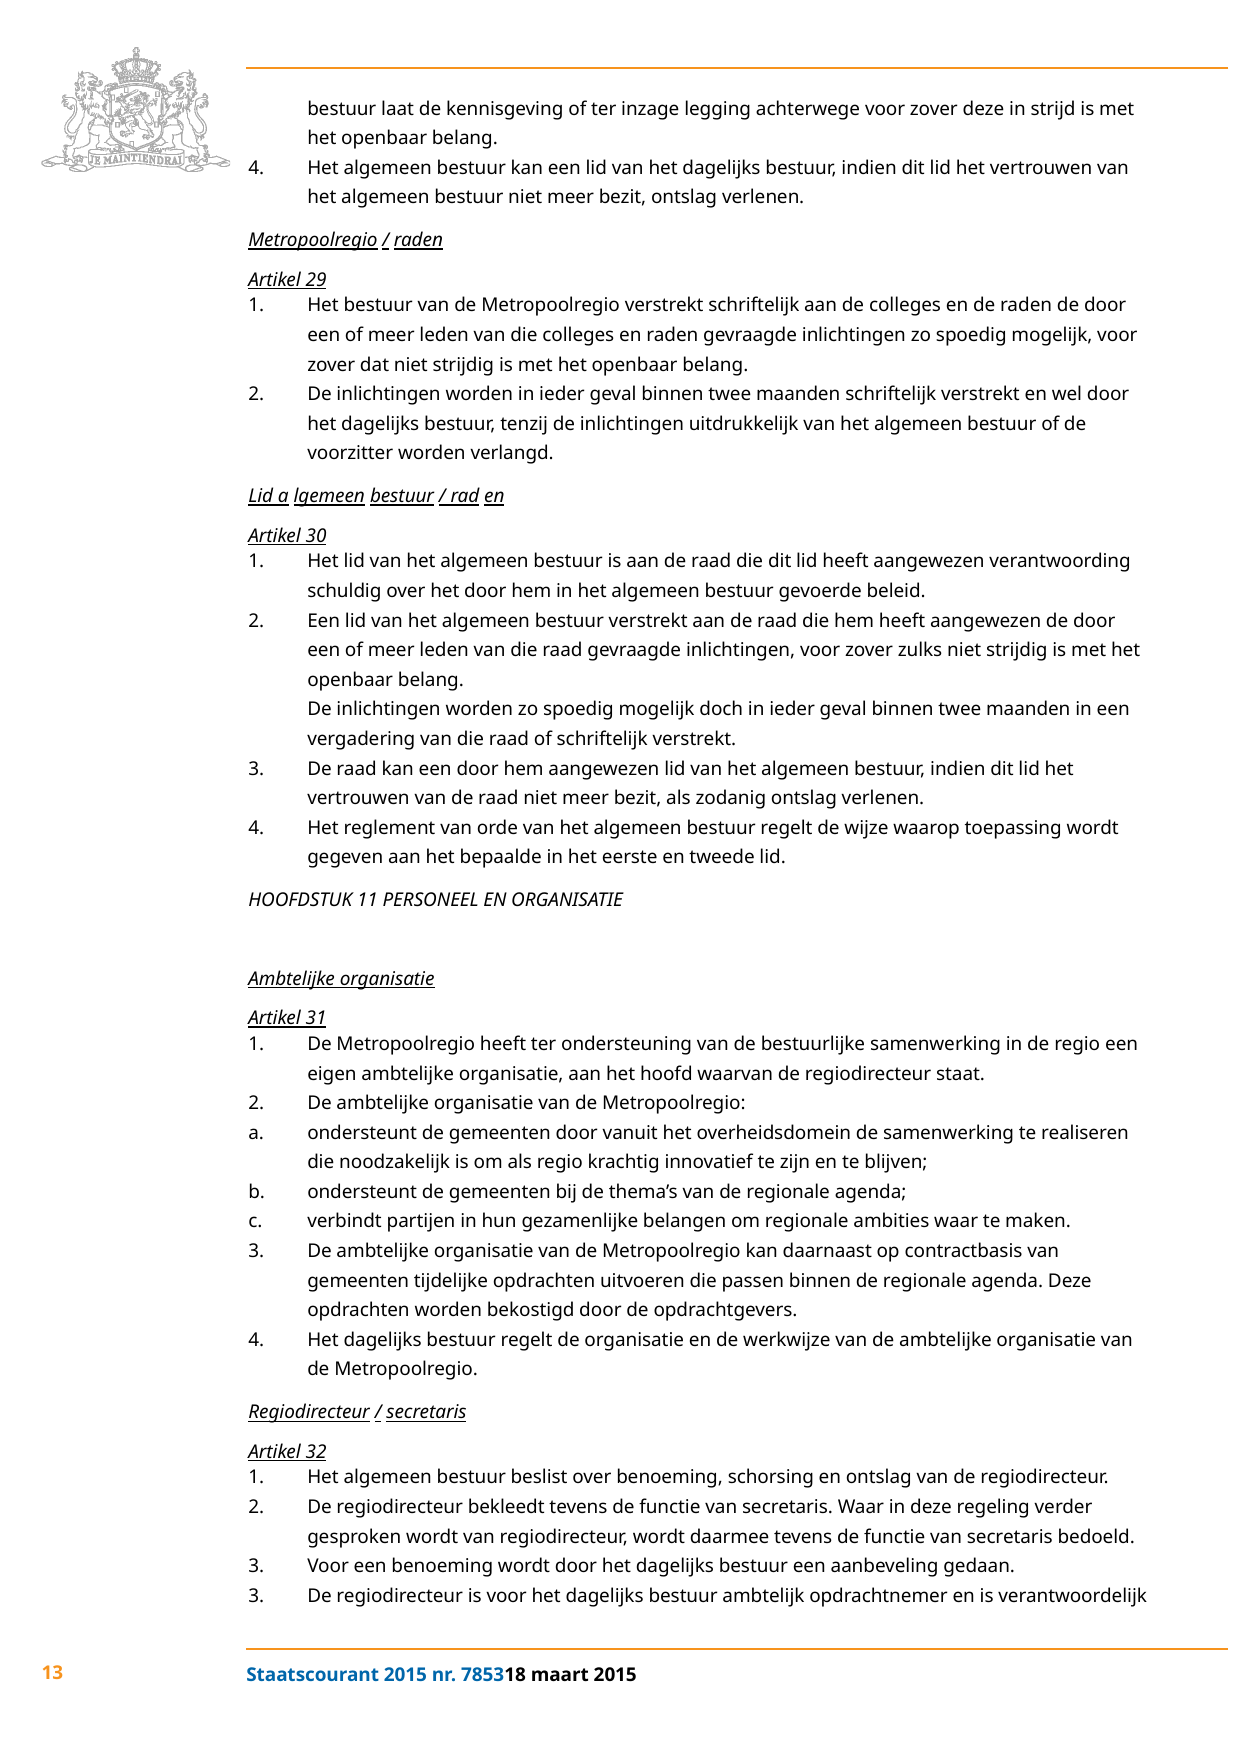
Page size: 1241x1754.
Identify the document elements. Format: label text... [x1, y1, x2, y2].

list Het bestuur van de Metropoolregio verstrekt schriftelijk aan de colleges en de raden de door een of meer leden van die colleges en raden gevraagde inlichtingen zo spoedig mogelijk, voor zover dat niet strijdig is met het openbaar belang. [248, 292, 1152, 377]
text Artikel 30 [248, 522, 1152, 548]
text Regiodirecteur / secretaris [248, 1399, 1152, 1424]
list Het dagelijks bestuur regelt de organisatie en de werkwijze van de ambtelijke organisatie van de Metropoolregio. [248, 1326, 1152, 1381]
list verbindt partijen in hun gezamenlijke belangen om regionale ambities waar te maken. [248, 1208, 1152, 1233]
list De regiodirecteur bekleedt tevens de functie van secretaris. Waar in deze regeling verder gesproken wordt van regiodirecteur, wordt daarmee tevens de functie van secretaris bedoeld. [248, 1493, 1152, 1549]
text Artikel 29 [248, 266, 1152, 292]
list ondersteunt de gemeenten door vanuit het overheidsdomein de samenwerking te realiseren die noodzakelijk is om als regio krachtig innovatief te zijn en te blijven; [248, 1119, 1152, 1174]
list De ambtelijke organisatie van de Metropoolregio kan daarnaast op contractbasis van gemeenten tijdelijke opdrachten uitvoeren die passen binnen de regionale agenda. Deze opdrachten worden bekostigd door de opdrachtgevers. [248, 1237, 1152, 1322]
list Het lid van het algemeen bestuur is aan de raad die dit lid heeft aangewezen verantwoording schuldig over het door hem in het algemeen bestuur gevoerde beleid. [248, 548, 1152, 603]
list ondersteunt de gemeenten bij de thema’s van de regionale agenda; [248, 1178, 1152, 1204]
text Metropoolregio / raden [248, 227, 1152, 252]
list De raad kan een door hem aangewezen lid van het algemeen bestuur, indien dit lid het vertrouwen van de raad niet meer bezit, als zodanig ontslag verlenen. [248, 755, 1152, 810]
list De inlichtingen worden zo spoedig mogelijk doch in ieder geval binnen twee maanden in een vergadering van die raad of schriftelijk verstrekt. [248, 696, 1152, 751]
picture [41, 47, 231, 172]
list bestuur laat de kennisgeving of ter inzage legging achterwege voor zover deze in strijd is met het openbaar belang. [248, 95, 1152, 150]
list Voor een benoeming wordt door het dagelijks bestuur een aanbeveling gedaan. [248, 1552, 1152, 1578]
list De ambtelijke organisatie van de Metropoolregio: [248, 1089, 1152, 1115]
list Een lid van het algemeen bestuur verstrekt aan de raad die hem heeft aangewezen de door een of meer leden van die raad gevraagde inlichtingen, voor zover zulks niet strijdig is met het openbaar belang. [248, 607, 1152, 692]
list Het algemeen bestuur beslist over benoeming, schorsing en ontslag van de regiodirecteur. [248, 1464, 1152, 1489]
list Het reglement van orde van het algemeen bestuur regelt de wijze waarop toepassing wordt gegeven aan het bepaalde in het eerste en tweede lid. [248, 814, 1152, 869]
list De regiodirecteur is voor het dagelijks bestuur ambtelijk opdrachtnemer en is verantwoordelijk [248, 1582, 1152, 1608]
text HOOFDSTUK 11 PERSONEEL EN ORGANISATIE [248, 887, 1152, 912]
text Lid a lgemeen bestuur / rad en [248, 483, 1152, 508]
text Ambtelijke organisatie [248, 965, 1152, 991]
text Artikel 31 [248, 1004, 1152, 1030]
list Het algemeen bestuur kan een lid van het dagelijks bestuur, indien dit lid het vertrouwen van het algemeen bestuur niet meer bezit, ontslag verlenen. [248, 154, 1152, 209]
list De inlichtingen worden in ieder geval binnen twee maanden schriftelijk verstrekt en wel door het dagelijks bestuur, tenzij de inlichtingen uitdrukkelijk van het algemeen bestuur of de voorzitter worden verlangd. [248, 380, 1152, 465]
text Artikel 32 [248, 1438, 1152, 1464]
list De Metropoolregio heeft ter ondersteuning van de bestuurlijke samenwerking in de regio een eigen ambtelijke organisatie, aan het hoofd waarvan de regiodirecteur staat. [248, 1030, 1152, 1086]
